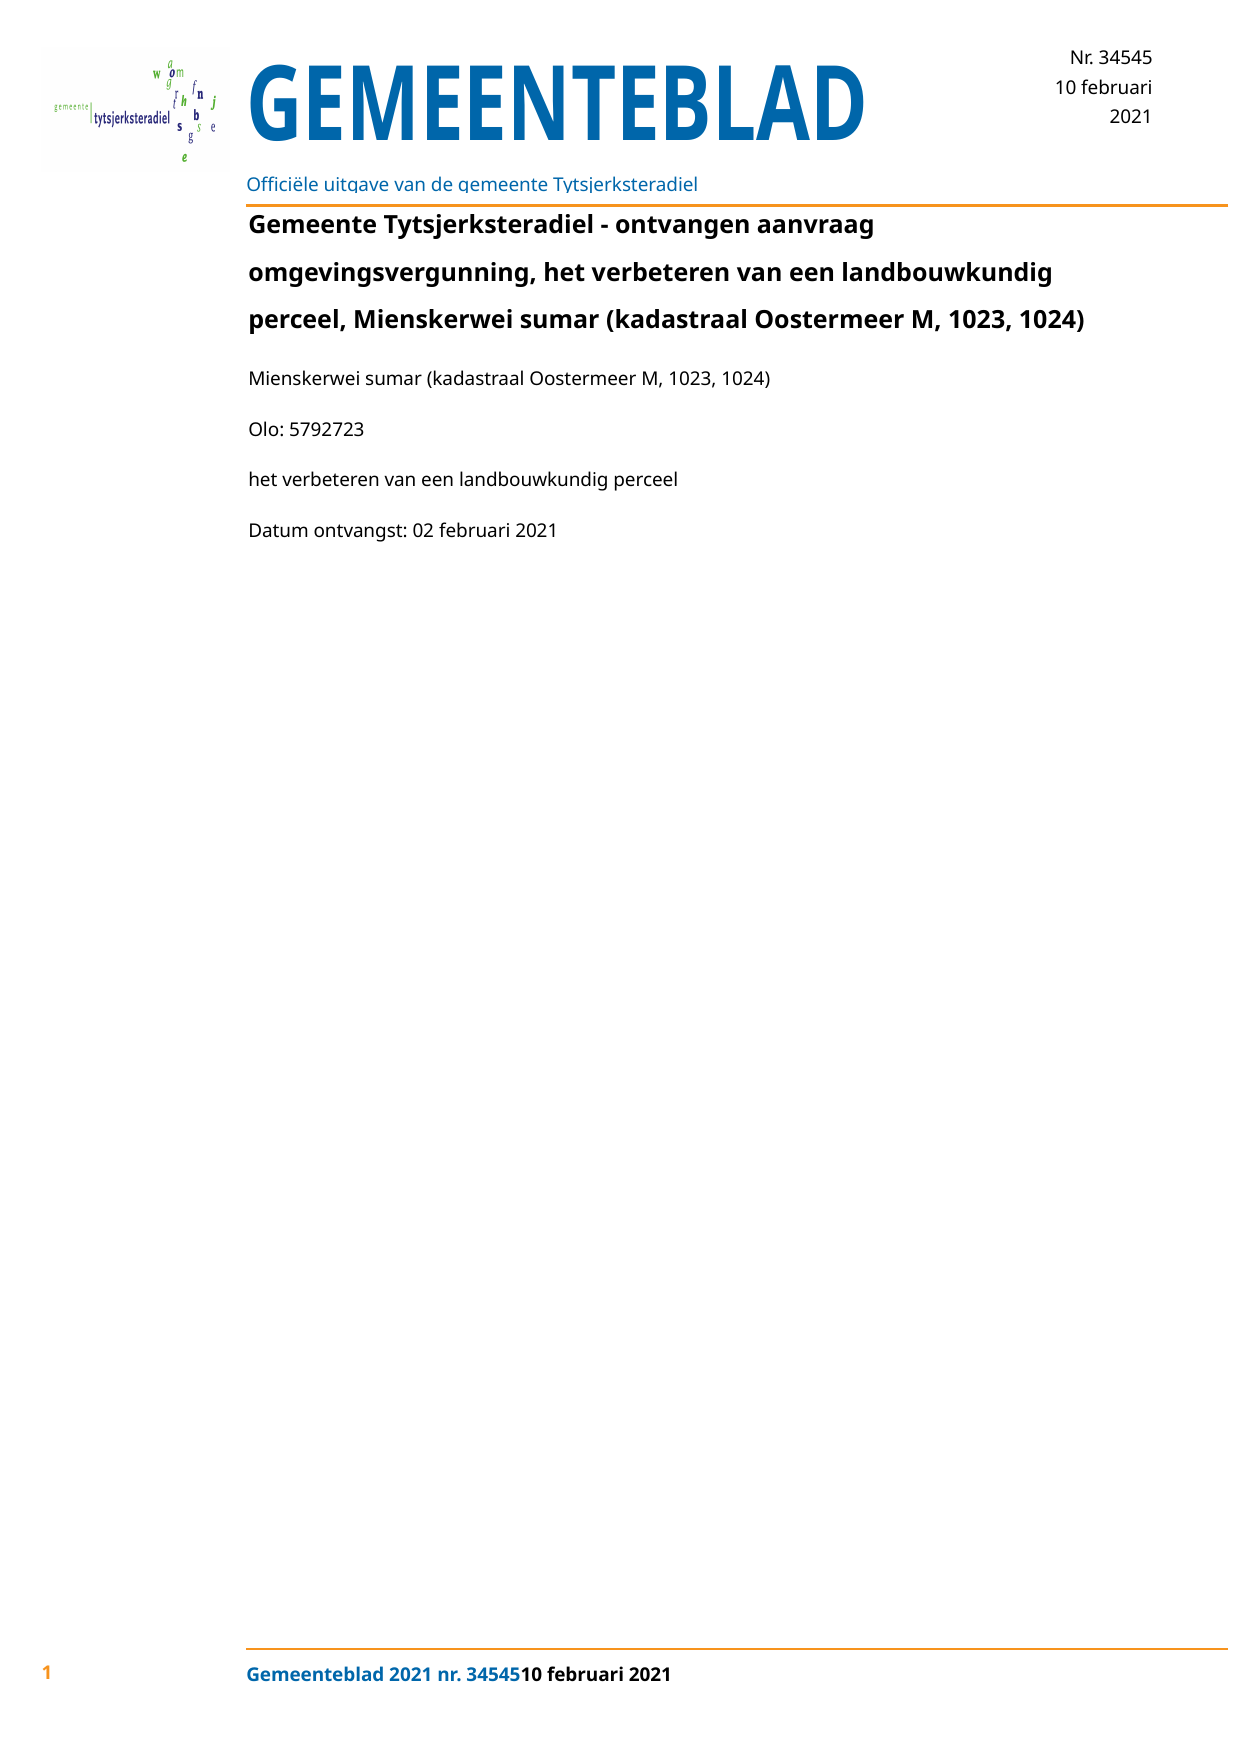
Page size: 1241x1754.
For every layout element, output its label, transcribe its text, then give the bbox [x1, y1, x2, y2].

text Datum ontvangst: 02 februari 2021 [248, 517, 1152, 542]
text het verbeteren van een landbouwkundig perceel [248, 466, 1152, 492]
text Mienskerwei sumar (kadastraal Oostermeer M, 1023, 1024) [248, 366, 1152, 391]
picture [41, 47, 231, 172]
text Olo: 5792723 [248, 416, 1152, 442]
text Gemeente Tytsjerksteradiel - ontvangen aanvraag omgevingsvergunning, het verbeteren van een landbouwkundig perceel, Mienskerwei sumar (kadastraal Oostermeer M, 1023, 1024) [248, 207, 1152, 336]
